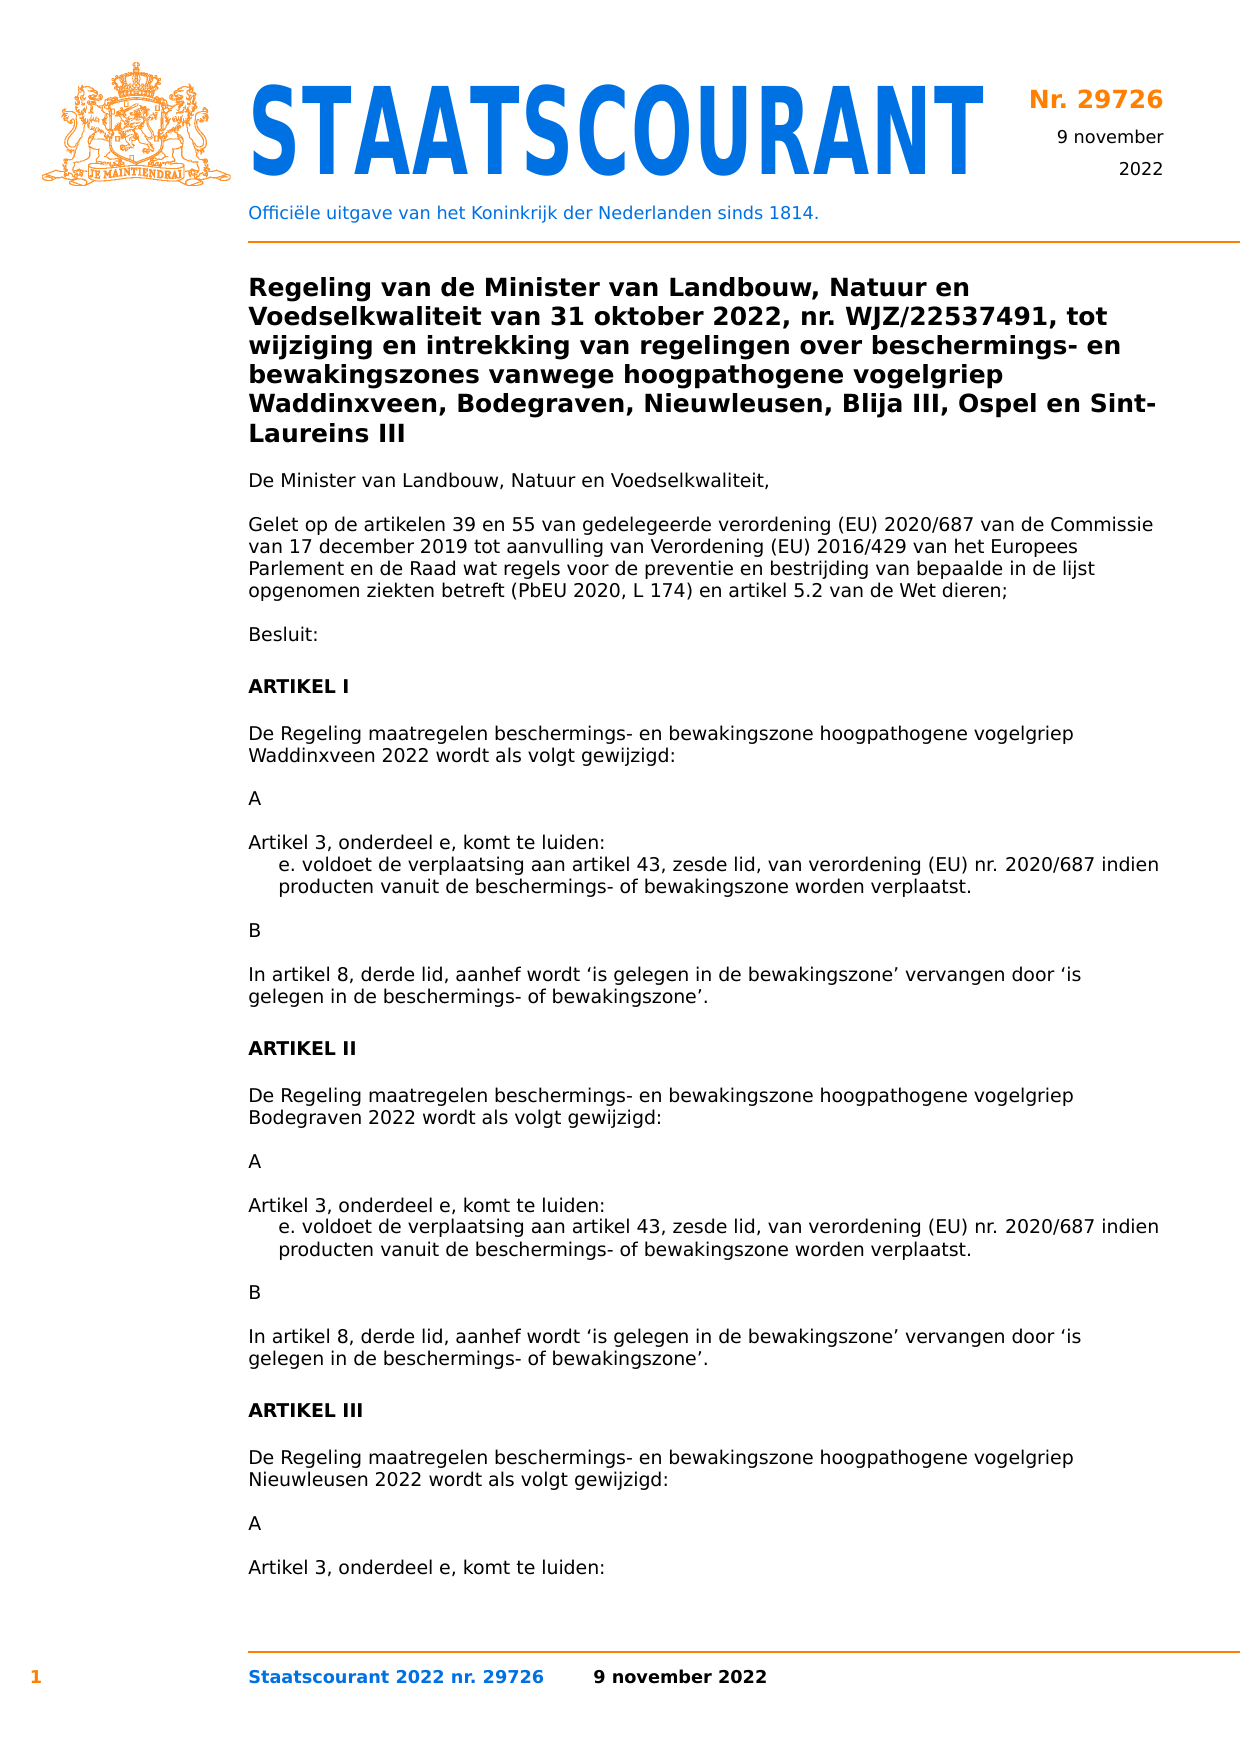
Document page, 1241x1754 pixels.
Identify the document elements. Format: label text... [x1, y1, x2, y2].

table_header STAATSCOURANT [248, 62, 998, 203]
text A [248, 788, 1163, 810]
text De Regeling maatregelen beschermings- en bewakingszone hoogpathogene vogelgriep Waddinxveen 2022 wordt als volgt gewijzigd: [248, 722, 1163, 766]
table_cell Officiële uitgave van het Koninkrijk der Nederlanden sinds 1814. [248, 203, 1240, 241]
subtitle ARTIKEL III [248, 1400, 1163, 1422]
text In artikel 8, derde lid, aanhef wordt ‘is gelegen in de bewakingszone’ vervangen door ‘is gelegen in de beschermings- of bewakingszone’. [248, 1326, 1163, 1370]
subtitle ARTIKEL I [248, 676, 1163, 697]
subtitle ARTIKEL II [248, 1038, 1163, 1060]
text e. voldoet de verplaatsing aan artikel 43, zesde lid, van verordening (EU) nr. 2020/687 indien producten vanuit de beschermings- of bewakingszone worden verplaatst. [278, 1216, 1163, 1260]
table_header [25, 62, 248, 241]
text Artikel 3, onderdeel e, komt te luiden: [248, 1557, 1163, 1579]
text In artikel 8, derde lid, aanhef wordt ‘is gelegen in de bewakingszone’ vervangen door ‘is gelegen in de beschermings- of bewakingszone’. [248, 964, 1163, 1008]
text Artikel 3, onderdeel e, komt te luiden: [248, 832, 1163, 854]
text e. voldoet de verplaatsing aan artikel 43, zesde lid, van verordening (EU) nr. 2020/687 indien producten vanuit de beschermings- of bewakingszone worden verplaatst. [278, 854, 1163, 898]
table_cell 2022 [998, 153, 1240, 203]
text Besluit: [248, 623, 1163, 646]
text De Minister van Landbouw, Natuur en Voedselkwaliteit, [248, 470, 1163, 492]
table_header Nr. 29726 [998, 62, 1240, 121]
subtitle Regeling van de Minister van Landbouw, Natuur en Voedselkwaliteit van 31 oktober 2022, nr. WJZ/22537491, tot wijziging en intrekking van regelingen over beschermings- en bewakingszones vanwege hoogpathogene vogelgriep Waddinxveen, Bodegraven, Nieuwleusen, Blija III, Ospel en Sint-Laureins III [248, 273, 1163, 448]
text B [248, 920, 1163, 942]
text Gelet op de artikelen 39 en 55 van gedelegeerde verordening (EU) 2020/687 van de Commissie van 17 december 2019 tot aanvulling van Verordening (EU) 2016/429 van het Europees Parlement en de Raad wat regels voor de preventie en bestrijding van bepaalde in de lijst opgenomen ziekten betreft (PbEU 2020, L 174) en artikel 5.2 van de Wet dieren; [248, 514, 1163, 602]
text A [248, 1513, 1163, 1535]
text B [248, 1282, 1163, 1304]
text De Regeling maatregelen beschermings- en bewakingszone hoogpathogene vogelgriep Bodegraven 2022 wordt als volgt gewijzigd: [248, 1085, 1163, 1129]
picture [41, 62, 231, 186]
text Artikel 3, onderdeel e, komt te luiden: [248, 1194, 1163, 1216]
table_cell 9 november [998, 121, 1240, 153]
text A [248, 1151, 1163, 1173]
text De Regeling maatregelen beschermings- en bewakingszone hoogpathogene vogelgriep Nieuwleusen 2022 wordt als volgt gewijzigd: [248, 1447, 1163, 1491]
